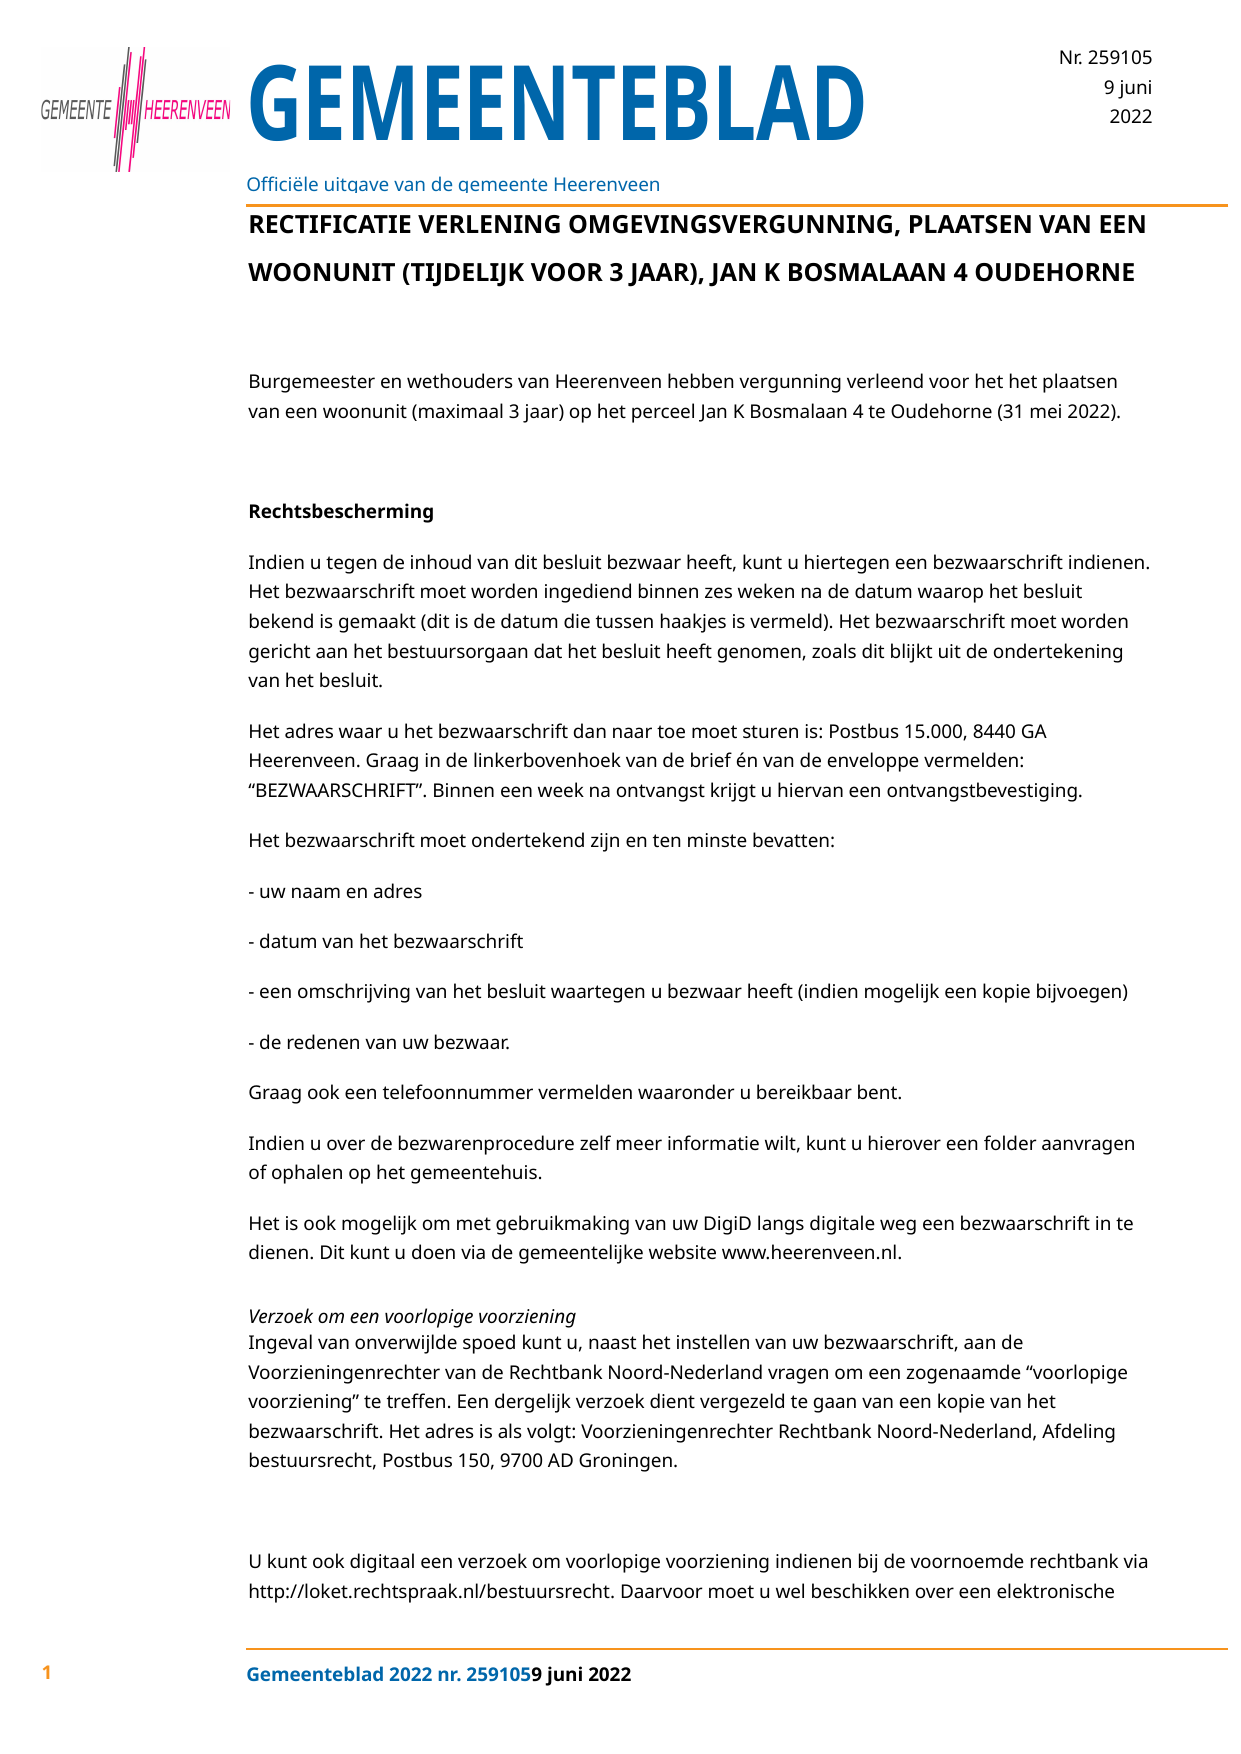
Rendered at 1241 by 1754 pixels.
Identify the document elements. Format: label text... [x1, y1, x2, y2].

text - een omschrijving van het besluit waartegen u bezwaar heeft (indien mogelijk een kopie bijvoegen) [248, 979, 1152, 1004]
text Graag ook een telefoonnummer vermelden waaronder u bereikbaar bent. [248, 1079, 1152, 1105]
text Indien u over de bezwarenprocedure zelf meer informatie wilt, kunt u hierover een folder aanvragen of ophalen op het gemeentehuis. [248, 1130, 1152, 1185]
text Het bezwaarschrift moet ondertekend zijn en ten minste bevatten: [248, 827, 1152, 853]
text Het is ook mogelijk om met gebruikmaking van uw DigiD langs digitale weg een bezwaarschrift in te dienen. Dit kunt u doen via de gemeentelijke website www.heerenveen.nl. [248, 1210, 1152, 1265]
text Indien u tegen de inhoud van dit besluit bezwaar heeft, kunt u hiertegen een bezwaarschrift indienen. Het bezwaarschrift moet worden ingediend binnen zes weken na de datum waarop het besluit bekend is gemaakt (dit is de datum die tussen haakjes is vermeld). Het bezwaarschrift moet worden gericht aan het bestuursorgaan dat het besluit heeft genomen, zoals dit blijkt uit de ondertekening van het besluit. [248, 549, 1152, 693]
text - de redenen van uw bezwaar. [248, 1029, 1152, 1055]
text - uw naam en adres [248, 878, 1152, 904]
text Rechtsbescherming [248, 499, 1152, 524]
text U kunt ook digitaal een verzoek om voorlopige voorziening indienen bij de voornoemde rechtbank via http://loket.rechtspraak.nl/bestuursrecht. Daarvoor moet u wel beschikken over een elektronische [248, 1548, 1152, 1604]
text Verzoek om een voorlopige voorziening [248, 1303, 1152, 1329]
text RECTIFICATIE VERLENING OMGEVINGSVERGUNNING, PLAATSEN VAN EEN WOONUNIT (TIJDELIJK VOOR 3 JAAR), JAN K BOSMALAAN 4 OUDEHORNE [248, 207, 1152, 288]
text - datum van het bezwaarschrift [248, 928, 1152, 954]
text Burgemeester en wethouders van Heerenveen hebben vergunning verleend voor het het plaatsen van een woonunit (maximaal 3 jaar) op het perceel Jan K Bosmalaan 4 te Oudehorne (31 mei 2022). [248, 368, 1152, 424]
picture [41, 47, 231, 172]
text Ingeval van onverwijlde spoed kunt u, naast het instellen van uw bezwaarschrift, aan de Voorzieningenrechter van de Rechtbank Noord-Nederland vragen om een zogenaamde “voorlopige voorziening” te treffen. Een dergelijk verzoek dient vergezeld te gaan van een kopie van het bezwaarschrift. Het adres is als volgt: Voorzieningenrechter Rechtbank Noord-Nederland, Afdeling bestuursrecht, Postbus 150, 9700 AD Groningen. [248, 1329, 1152, 1473]
text Het adres waar u het bezwaarschrift dan naar toe moet sturen is: Postbus 15.000, 8440 GA Heerenveen. Graag in de linkerbovenhoek van de brief én van de enveloppe vermelden: “BEZWAARSCHRIFT”. Binnen een week na ontvangst krijgt u hiervan een ontvangstbevestiging. [248, 718, 1152, 803]
